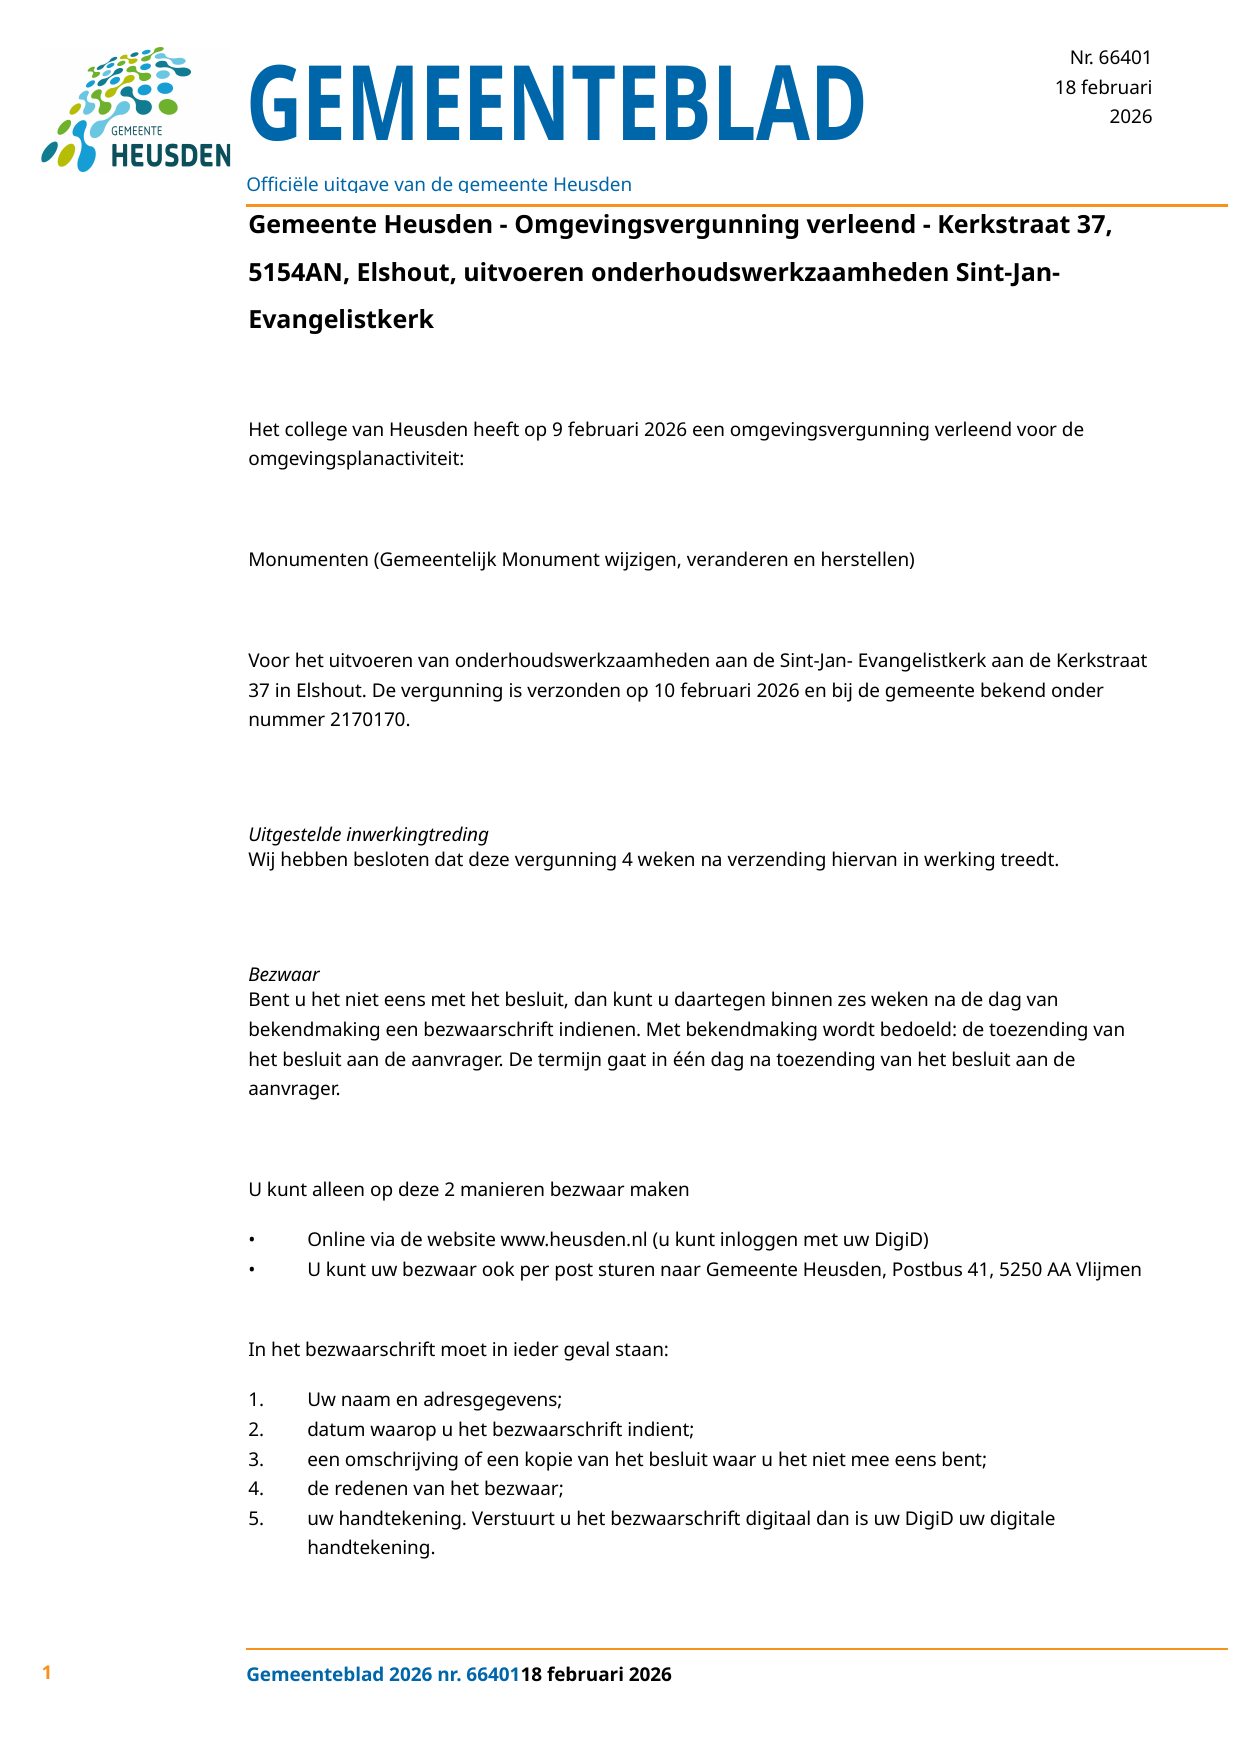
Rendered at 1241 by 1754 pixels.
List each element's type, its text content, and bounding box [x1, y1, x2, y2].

text In het bezwaarschrift moet in ieder geval staan: [248, 1336, 1152, 1362]
list Uw naam en adresgegevens; [248, 1387, 1152, 1412]
text U kunt alleen op deze 2 manieren bezwaar maken [248, 1176, 1152, 1202]
text Bent u het niet eens met het besluit, dan kunt u daartegen binnen zes weken na de dag van bekendmaking een bezwaarschrift indienen. Met bekendmaking wordt bedoeld: de toezending van het besluit aan de aanvrager. De termijn gaat in één dag na toezending van het besluit aan de aanvrager. [248, 987, 1152, 1101]
text Monumenten (Gemeentelijk Monument wijzigen, veranderen en herstellen) [248, 546, 1152, 572]
list de redenen van het bezwaar; [248, 1475, 1152, 1501]
text Bezwaar [248, 961, 1152, 987]
list Online via de website www.heusden.nl (u kunt inloggen met uw DigiD) [248, 1227, 1152, 1252]
list datum waarop u het bezwaarschrift indient; [248, 1416, 1152, 1442]
text Het college van Heusden heeft op 9 februari 2026 een omgevingsvergunning verleend voor de omgevingsplanactiviteit: [248, 416, 1152, 471]
text Gemeente Heusden - Omgevingsvergunning verleend - Kerkstraat 37, 5154AN, Elshout, uitvoeren onderhoudswerkzaamheden Sint-Jan- Evangelistkerk [248, 207, 1152, 336]
text Uitgestelde inwerkingtreding [248, 821, 1152, 846]
picture [41, 47, 231, 172]
text Wij hebben besloten dat deze vergunning 4 weken na verzending hiervan in werking treedt. [248, 846, 1152, 872]
text Voor het uitvoeren van onderhoudswerkzaamheden aan de Sint-Jan- Evangelistkerk aan de Kerkstraat 37 in Elshout. De vergunning is verzonden op 10 februari 2026 en bij de gemeente bekend onder nummer 2170170. [248, 647, 1152, 732]
list uw handtekening. Verstuurt u het bezwaarschrift digitaal dan is uw DigiD uw digitale handtekening. [248, 1505, 1152, 1560]
list een omschrijving of een kopie van het besluit waar u het niet mee eens bent; [248, 1446, 1152, 1471]
list U kunt uw bezwaar ook per post sturen naar Gemeente Heusden, Postbus 41, 5250 AA Vlijmen [248, 1256, 1152, 1282]
